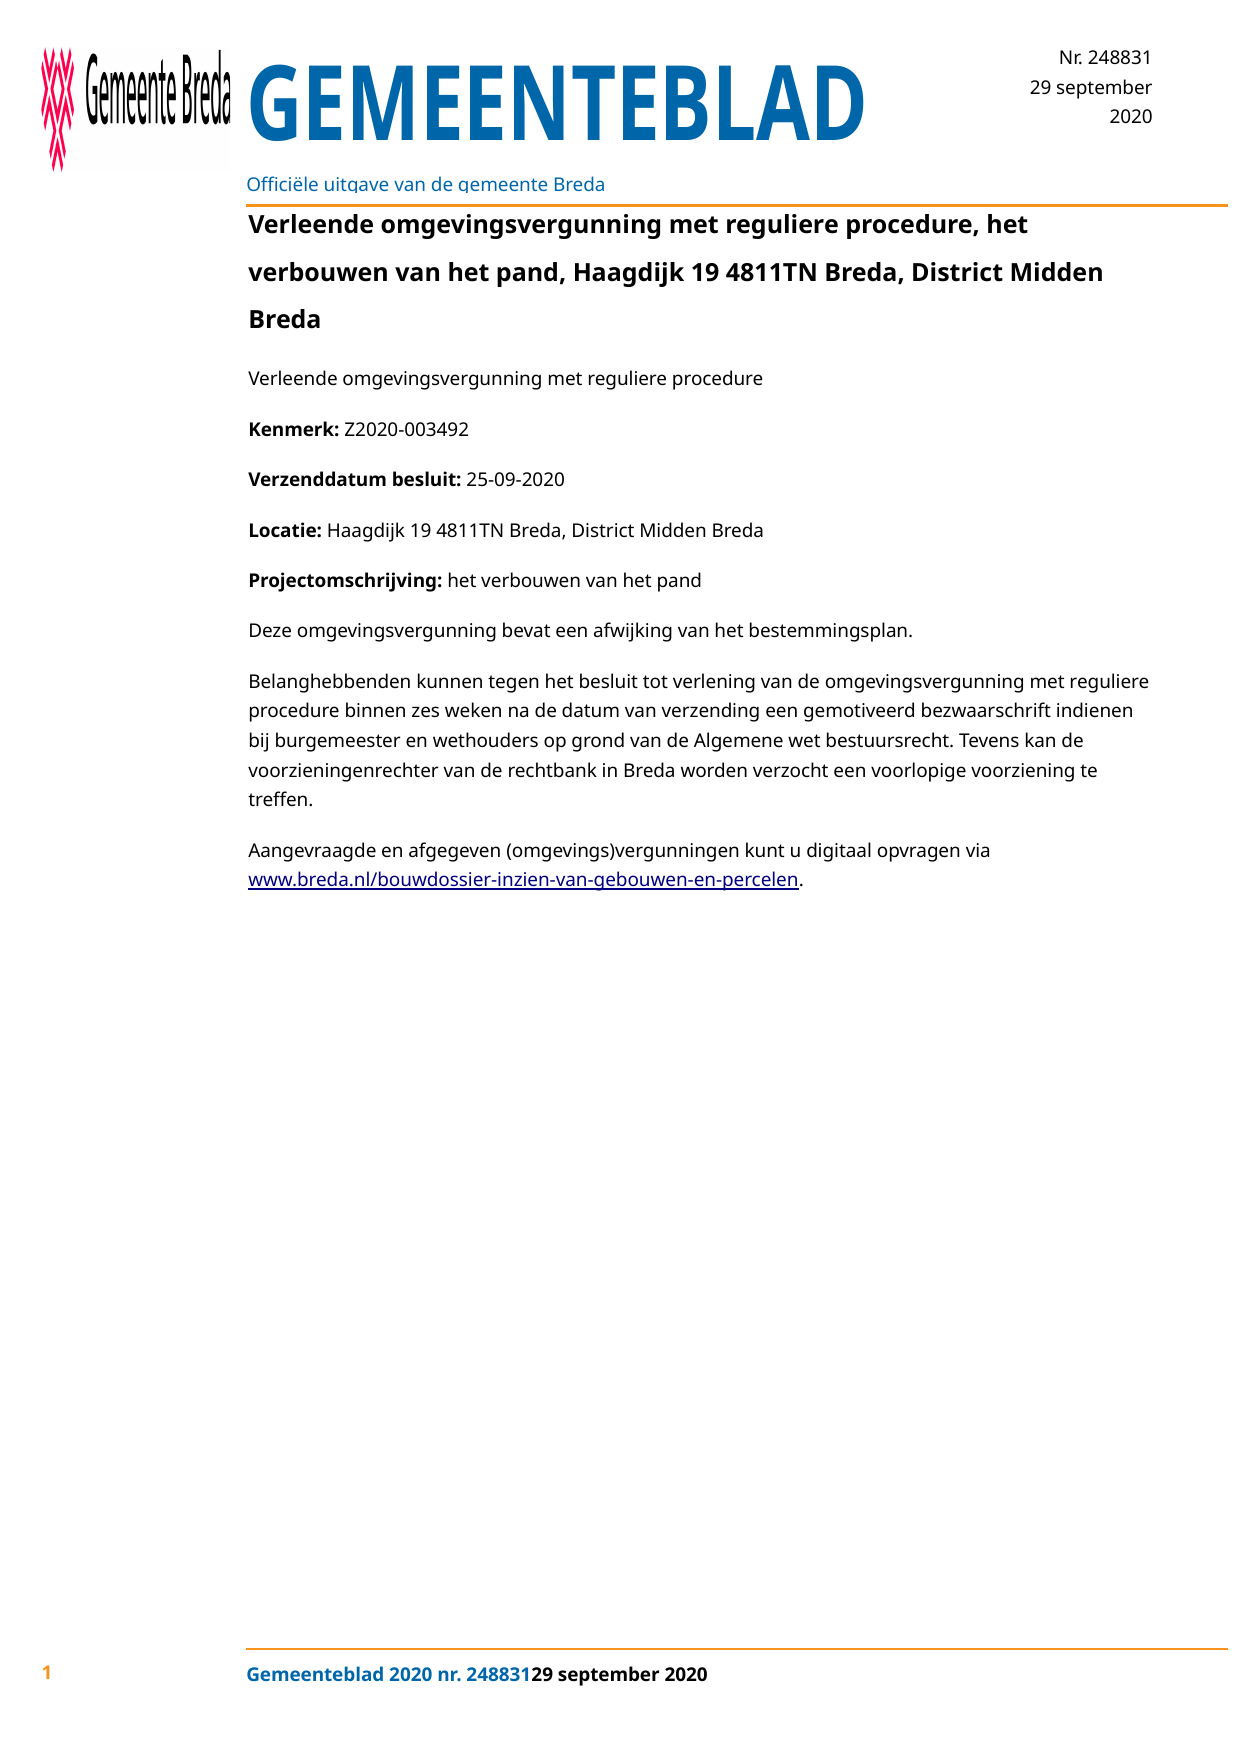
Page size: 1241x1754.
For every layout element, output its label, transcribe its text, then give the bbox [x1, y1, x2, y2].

text Deze omgevingsvergunning bevat een afwijking van het bestemmingsplan. [248, 618, 1152, 643]
text Verleende omgevingsvergunning met reguliere procedure, het verbouwen van het pand, Haagdijk 19 4811TN Breda, District Midden Breda [248, 207, 1152, 336]
text Locatie: Haagdijk 19 4811TN Breda, District Midden Breda [248, 517, 1152, 542]
text Belanghebbenden kunnen tegen het besluit tot verlening van de omgevingsvergunning met reguliere procedure binnen zes weken na de datum van verzending een gemotiveerd bezwaarschrift indienen bij burgemeester en wethouders op grond van de Algemene wet bestuursrecht. Tevens kan de voorzieningenrechter van de rechtbank in Breda worden verzocht een voorlopige voorziening te treffen. [248, 668, 1152, 812]
picture [41, 47, 231, 172]
text Verleende omgevingsvergunning met reguliere procedure [248, 366, 1152, 391]
text Verzenddatum besluit: 25-09-2020 [248, 466, 1152, 492]
text Projectomschrijving: het verbouwen van het pand [248, 567, 1152, 593]
text Kenmerk: Z2020-003492 [248, 416, 1152, 442]
text Aangevraagde en afgegeven (omgevings)vergunningen kunt u digitaal opvragen via www.breda.nl/bouwdossier-inzien-van-gebouwen-en-percelen. [248, 837, 1152, 892]
